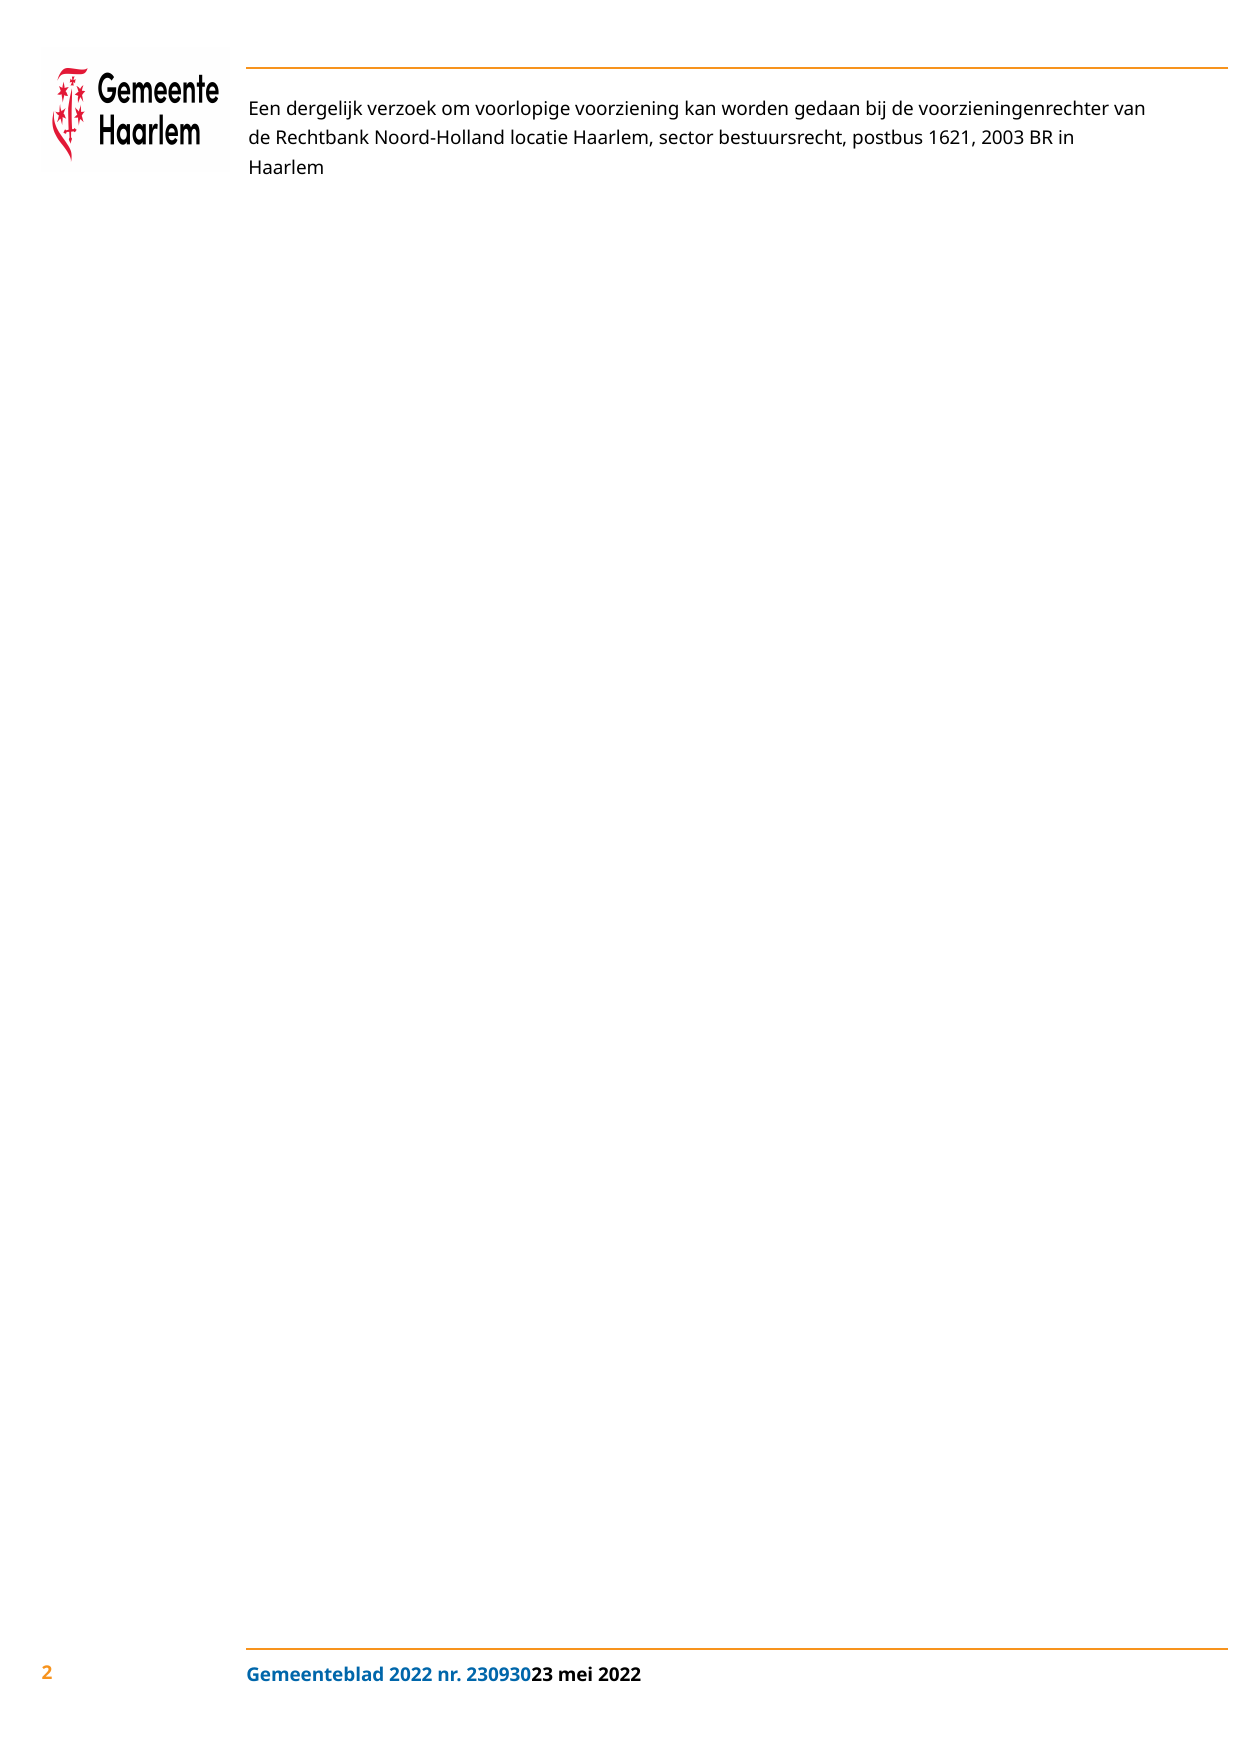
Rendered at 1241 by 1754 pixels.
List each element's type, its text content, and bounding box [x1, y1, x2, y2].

picture [41, 47, 231, 172]
text Een dergelijk verzoek om voorlopige voorziening kan worden gedaan bij de voorzieningenrechter van de Rechtbank Noord-Holland locatie Haarlem, sector bestuursrecht, postbus 1621, 2003 BR in Haarlem [248, 95, 1152, 180]
